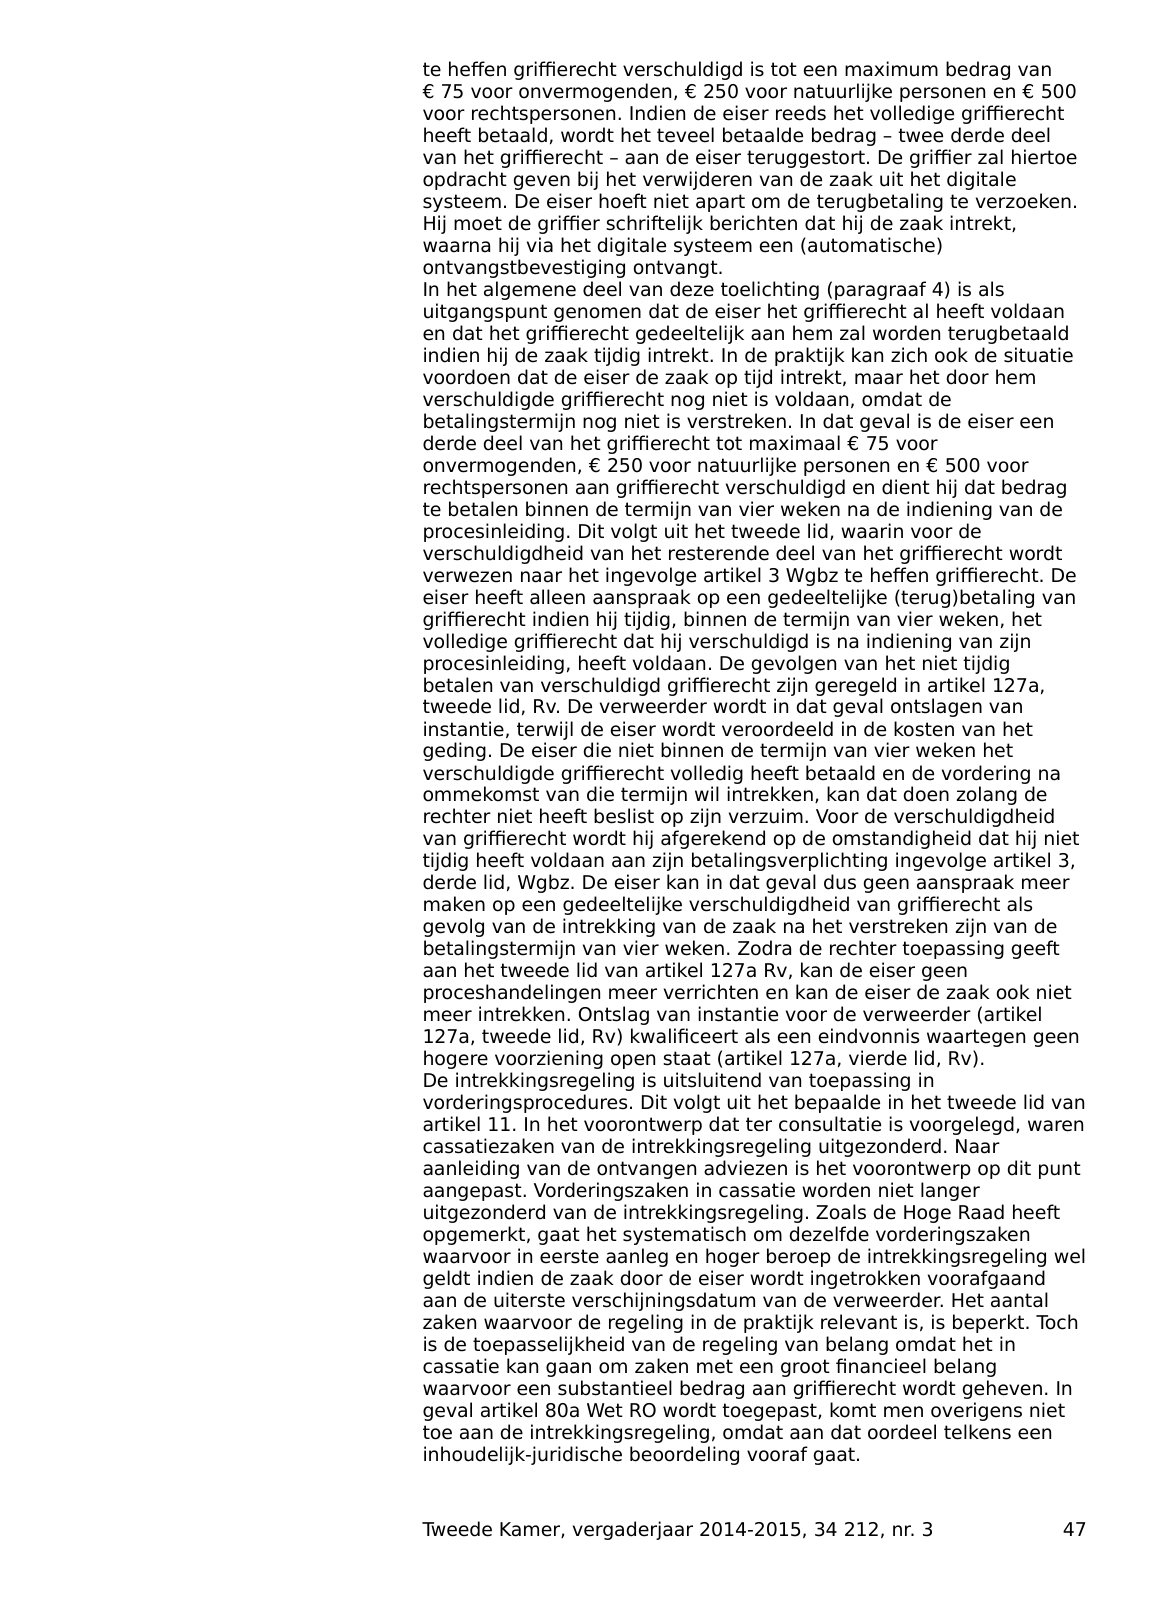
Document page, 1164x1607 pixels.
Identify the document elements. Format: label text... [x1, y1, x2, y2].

text te heffen griffierecht verschuldigd is tot een maximum bedrag van € 75 voor onvermogenden, € 250 voor natuurlijke personen en € 500 voor rechtspersonen. Indien de eiser reeds het volledige griffierecht heeft betaald, wordt het teveel betaalde bedrag – twee derde deel van het griffierecht – aan de eiser teruggestort. De griffier zal hiertoe opdracht geven bij het verwijderen van de zaak uit het digitale systeem. De eiser hoeft niet apart om de terugbetaling te verzoeken. Hij moet de griffier schriftelijk berichten dat hij de zaak intrekt, waarna hij via het digitale systeem een (automatische) ontvangstbevestiging ontvangt. [422, 59, 1087, 279]
text In het algemene deel van deze toelichting (paragraaf 4) is als uitgangspunt genomen dat de eiser het griffierecht al heeft voldaan en dat het griffierecht gedeeltelijk aan hem zal worden terugbetaald indien hij de zaak tijdig intrekt. In de praktijk kan zich ook de situatie voordoen dat de eiser de zaak op tijd intrekt, maar het door hem verschuldigde griffierecht nog niet is voldaan, omdat de betalingstermijn nog niet is verstreken. In dat geval is de eiser een derde deel van het griffierecht tot maximaal € 75 voor onvermogenden, € 250 voor natuurlijke personen en € 500 voor rechtspersonen aan griffierecht verschuldigd en dient hij dat bedrag te betalen binnen de termijn van vier weken na de indiening van de procesinleiding. Dit volgt uit het tweede lid, waarin voor de verschuldigdheid van het resterende deel van het griffierecht wordt verwezen naar het ingevolge artikel 3 Wgbz te heffen griffierecht. De eiser heeft alleen aanspraak op een gedeeltelijke (terug)betaling van griffierecht indien hij tijdig, binnen de termijn van vier weken, het volledige griffierecht dat hij verschuldigd is na indiening van zijn procesinleiding, heeft voldaan. De gevolgen van het niet tijdig betalen van verschuldigd griffierecht zijn geregeld in artikel 127a, tweede lid, Rv. De verweerder wordt in dat geval ontslagen van instantie, terwijl de eiser wordt veroordeeld in de kosten van het geding. De eiser die niet binnen de termijn van vier weken het verschuldigde griffierecht volledig heeft betaald en de vordering na ommekomst van die termijn wil intrekken, kan dat doen zolang de rechter niet heeft beslist op zijn verzuim. Voor de verschuldigdheid van griffierecht wordt hij afgerekend op de omstandigheid dat hij niet tijdig heeft voldaan aan zijn betalingsverplichting ingevolge artikel 3, derde lid, Wgbz. De eiser kan in dat geval dus geen aanspraak meer maken op een gedeeltelijke verschuldigdheid van griffierecht als gevolg van de intrekking van de zaak na het verstreken zijn van de betalingstermijn van vier weken. Zodra de rechter toepassing geeft aan het tweede lid van artikel 127a Rv, kan de eiser geen proceshandelingen meer verrichten en kan de eiser de zaak ook niet meer intrekken. Ontslag van instantie voor de verweerder (artikel 127a, tweede lid, Rv) kwalificeert als een eindvonnis waartegen geen hogere voorziening open staat (artikel 127a, vierde lid, Rv). [422, 279, 1087, 1070]
text De intrekkingsregeling is uitsluitend van toepassing in vorderingsprocedures. Dit volgt uit het bepaalde in het tweede lid van artikel 11. In het voorontwerp dat ter consultatie is voorgelegd, waren cassatiezaken van de intrekkingsregeling uitgezonderd. Naar aanleiding van de ontvangen adviezen is het voorontwerp op dit punt aangepast. Vorderingszaken in cassatie worden niet langer uitgezonderd van de intrekkingsregeling. Zoals de Hoge Raad heeft opgemerkt, gaat het systematisch om dezelfde vorderingszaken waarvoor in eerste aanleg en hoger beroep de intrekkingsregeling wel geldt indien de zaak door de eiser wordt ingetrokken voorafgaand aan de uiterste verschijningsdatum van de verweerder. Het aantal zaken waarvoor de regeling in de praktijk relevant is, is beperkt. Toch is de toepasselijkheid van de regeling van belang omdat het in cassatie kan gaan om zaken met een groot financieel belang waarvoor een substantieel bedrag aan griffierecht wordt geheven. In geval artikel 80a Wet RO wordt toegepast, komt men overigens niet toe aan de intrekkingsregeling, omdat aan dat oordeel telkens een inhoudelijk-juridische beoordeling vooraf gaat. [422, 1070, 1087, 1466]
